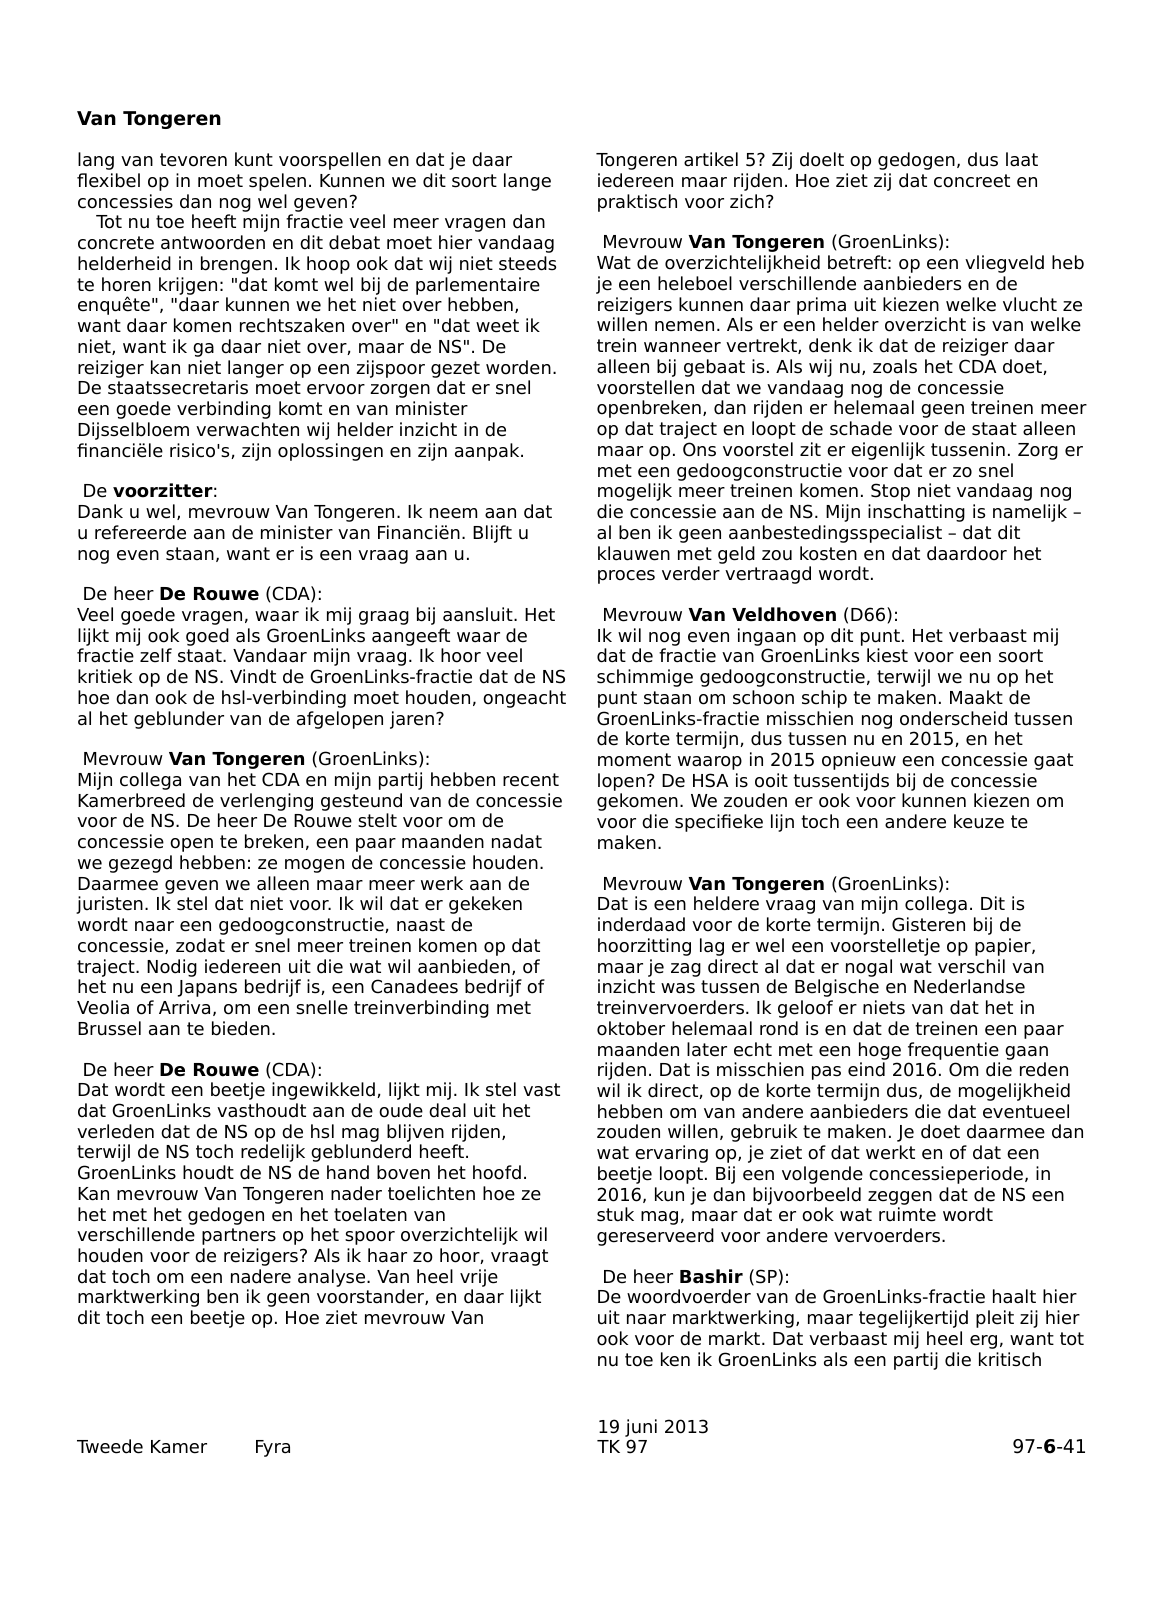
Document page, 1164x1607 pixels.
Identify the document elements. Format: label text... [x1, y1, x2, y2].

text Tongeren artikel 5? Zij doelt op gedogen, dus laat iedereen maar rijden. Hoe ziet zij dat concreet en praktisch voor zich? [596, 150, 1087, 212]
text De heer De Rouwe (CDA): [77, 584, 567, 605]
text Veel goede vragen, waar ik mij graag bij aansluit. Het lijkt mij ook goed als GroenLinks aangeeft waar de fractie zelf staat. Vandaar mijn vraag. Ik hoor veel kritiek op de NS. Vindt de GroenLinks-fractie dat de NS hoe dan ook de hsl-verbinding moet houden, ongeacht al het geblunder van de afgelopen jaren? [77, 605, 567, 729]
text Dat is een heldere vraag van mijn collega. Dit is inderdaad voor de korte termijn. Gisteren bij de hoorzitting lag er wel een voorstelletje op papier, maar je zag direct al dat er nogal wat verschil van inzicht was tussen de Belgische en Nederlandse treinvervoerders. Ik geloof er niets van dat het in oktober helemaal rond is en dat de treinen een paar maanden later echt met een hoge frequentie gaan rijden. Dat is misschien pas eind 2016. Om die reden wil ik direct, op de korte termijn dus, de mogelijkheid hebben om van andere aanbieders die dat eventueel zouden willen, gebruik te maken. Je doet daarmee dan wat ervaring op, je ziet of dat werkt en of dat een beetje loopt. Bij een volgende concessieperiode, in 2016, kun je dan bijvoorbeeld zeggen dat de NS een stuk mag, maar dat er ook wat ruimte wordt gereserveerd voor andere vervoerders. [596, 894, 1087, 1247]
text Mijn collega van het CDA en mijn partij hebben recent Kamerbreed de verlenging gesteund van de concessie voor de NS. De heer De Rouwe stelt voor om de concessie open te breken, een paar maanden nadat we gezegd hebben: ze mogen de concessie houden. Daarmee geven we alleen maar meer werk aan de juristen. Ik stel dat niet voor. Ik wil dat er gekeken wordt naar een gedoogconstructie, naast de concessie, zodat er snel meer treinen komen op dat traject. Nodig iedereen uit die wat wil aanbieden, of het nu een Japans bedrijf is, een Canadees bedrijf of Veolia of Arriva, om een snelle treinverbinding met Brussel aan te bieden. [77, 770, 567, 1039]
text Dat wordt een beetje ingewikkeld, lijkt mij. Ik stel vast dat GroenLinks vasthoudt aan de oude deal uit het verleden dat de NS op de hsl mag blijven rijden, terwijl de NS toch redelijk geblunderd heeft. GroenLinks houdt de NS de hand boven het hoofd. Kan mevrouw Van Tongeren nader toelichten hoe ze het met het gedogen en het toelaten van verschillende partners op het spoor overzichtelijk wil houden voor de reizigers? Als ik haar zo hoor, vraagt dat toch om een nadere analyse. Van heel vrije marktwerking ben ik geen voorstander, en daar lijkt dit toch een beetje op. Hoe ziet mevrouw Van [77, 1080, 567, 1329]
text De woordvoerder van de GroenLinks-fractie haalt hier uit naar marktwerking, maar tegelijkertijd pleit zij hier ook voor de markt. Dat verbaast mij heel erg, want tot nu toe ken ik GroenLinks als een partij die kritisch [596, 1287, 1087, 1370]
text Mevrouw Van Veldhoven (D66): [596, 605, 1087, 626]
text lang van tevoren kunt voorspellen en dat je daar flexibel op in moet spelen. Kunnen we dit soort lange concessies dan nog wel geven? [77, 150, 567, 212]
text Mevrouw Van Tongeren (GroenLinks): [596, 873, 1087, 894]
text Wat de overzichtelijkheid betreft: op een vliegveld heb je een heleboel verschillende aanbieders en de reizigers kunnen daar prima uit kiezen welke vlucht ze willen nemen. Als er een helder overzicht is van welke trein wanneer vertrekt, denk ik dat de reiziger daar alleen bij gebaat is. Als wij nu, zoals het CDA doet, voorstellen dat we vandaag nog de concessie openbreken, dan rijden er helemaal geen treinen meer op dat traject en loopt de schade voor de staat alleen maar op. Ons voorstel zit er eigenlijk tussenin. Zorg er met een gedoogconstructie voor dat er zo snel mogelijk meer treinen komen. Stop niet vandaag nog die concessie aan de NS. Mijn inschatting is namelijk – al ben ik geen aanbestedingsspecialist – dat dit klauwen met geld zou kosten en dat daardoor het proces verder vertraagd wordt. [596, 253, 1087, 585]
text Ik wil nog even ingaan op dit punt. Het verbaast mij dat de fractie van GroenLinks kiest voor een soort schimmige gedoogconstructie, terwijl we nu op het punt staan om schoon schip te maken. Maakt de GroenLinks-fractie misschien nog onderscheid tussen de korte termijn, dus tussen nu en 2015, en het moment waarop in 2015 opnieuw een concessie gaat lopen? De HSA is ooit tussentijds bij de concessie gekomen. We zouden er ook voor kunnen kiezen om voor die specifieke lijn toch een andere keuze te maken. [596, 626, 1087, 853]
text De heer De Rouwe (CDA): [77, 1059, 567, 1080]
text De heer Bashir (SP): [596, 1267, 1087, 1287]
text Mevrouw Van Tongeren (GroenLinks): [77, 749, 567, 770]
text Tot nu toe heeft mijn fractie veel meer vragen dan concrete antwoorden en dit debat moet hier vandaag helderheid in brengen. Ik hoop ook dat wij niet steeds te horen krijgen: "dat komt wel bij de parlementaire enquête", "daar kunnen we het niet over hebben, want daar komen rechtszaken over" en "dat weet ik niet, want ik ga daar niet over, maar de NS". De reiziger kan niet langer op een zijspoor gezet worden. De staatssecretaris moet ervoor zorgen dat er snel een goede verbinding komt en van minister Dijsselbloem verwachten wij helder inzicht in de financiële risico's, zijn oplossingen en zijn aanpak. [77, 212, 567, 461]
text Dank u wel, mevrouw Van Tongeren. Ik neem aan dat u refereerde aan de minister van Financiën. Blijft u nog even staan, want er is een vraag aan u. [77, 502, 567, 564]
text De voorzitter: [77, 481, 567, 502]
text Mevrouw Van Tongeren (GroenLinks): [596, 232, 1087, 253]
